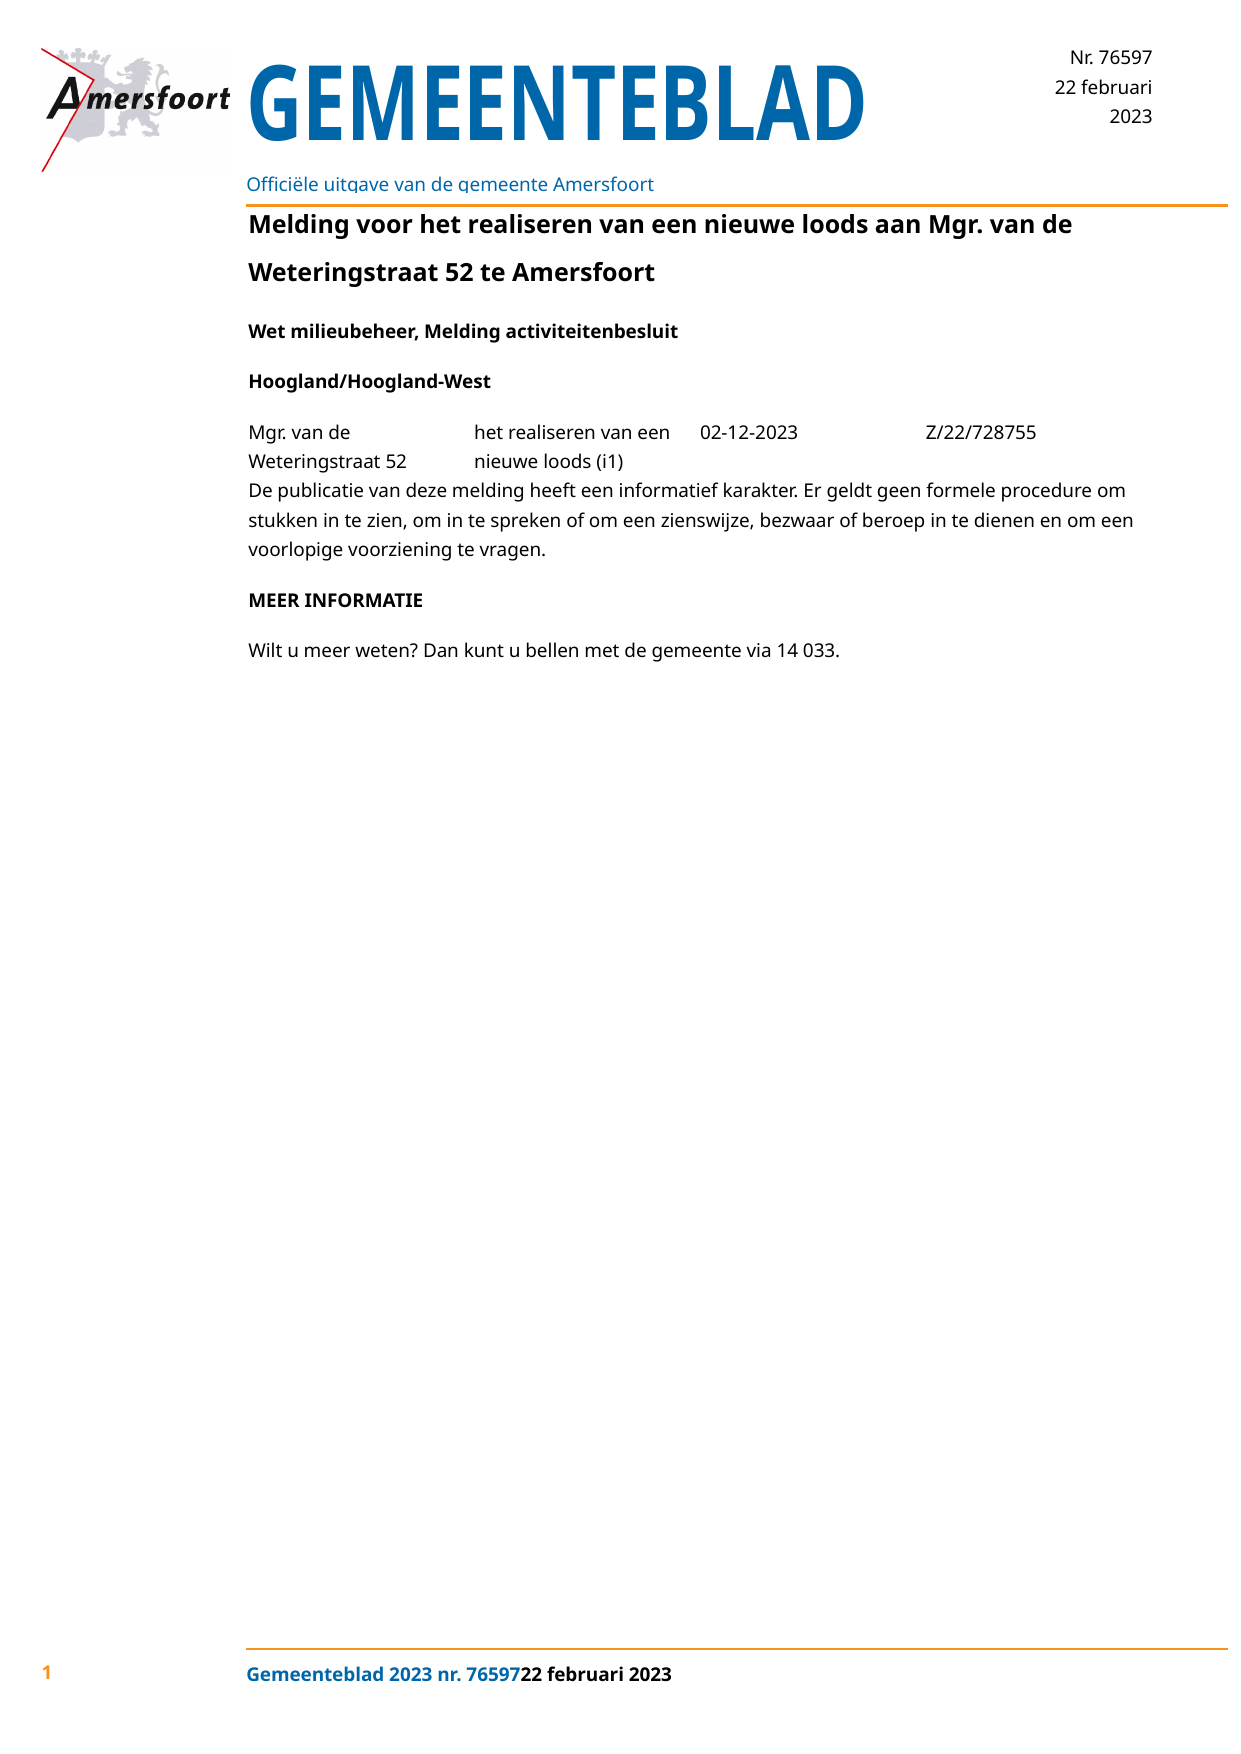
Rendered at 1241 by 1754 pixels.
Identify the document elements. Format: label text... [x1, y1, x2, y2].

picture [41, 47, 231, 172]
text De publicatie van deze melding heeft een informatief karakter. Er geldt geen formele procedure om stukken in te zien, om in te spreken of om een zienswijze, bezwaar of beroep in te dienen en om een voorlopige voorziening te vragen. [248, 477, 1152, 562]
text Hoogland/Hoogland-West [248, 368, 1152, 394]
text Wilt u meer weten? Dan kunt u bellen met de gemeente via 14 033. [248, 637, 1152, 663]
text Wet milieubeheer, Melding activiteitenbesluit [248, 318, 1152, 344]
table_header Z/22/728755 [926, 419, 1152, 474]
text MEER INFORMATIE [248, 587, 1152, 613]
table_header 02-12-2023 [700, 419, 926, 474]
table_header het realiseren van een nieuwe loods (i1) [474, 419, 700, 474]
table_header Mgr. van de Weteringstraat 52 [248, 419, 474, 474]
text Melding voor het realiseren van een nieuwe loods aan Mgr. van de Weteringstraat 52 te Amersfoort [248, 207, 1152, 288]
